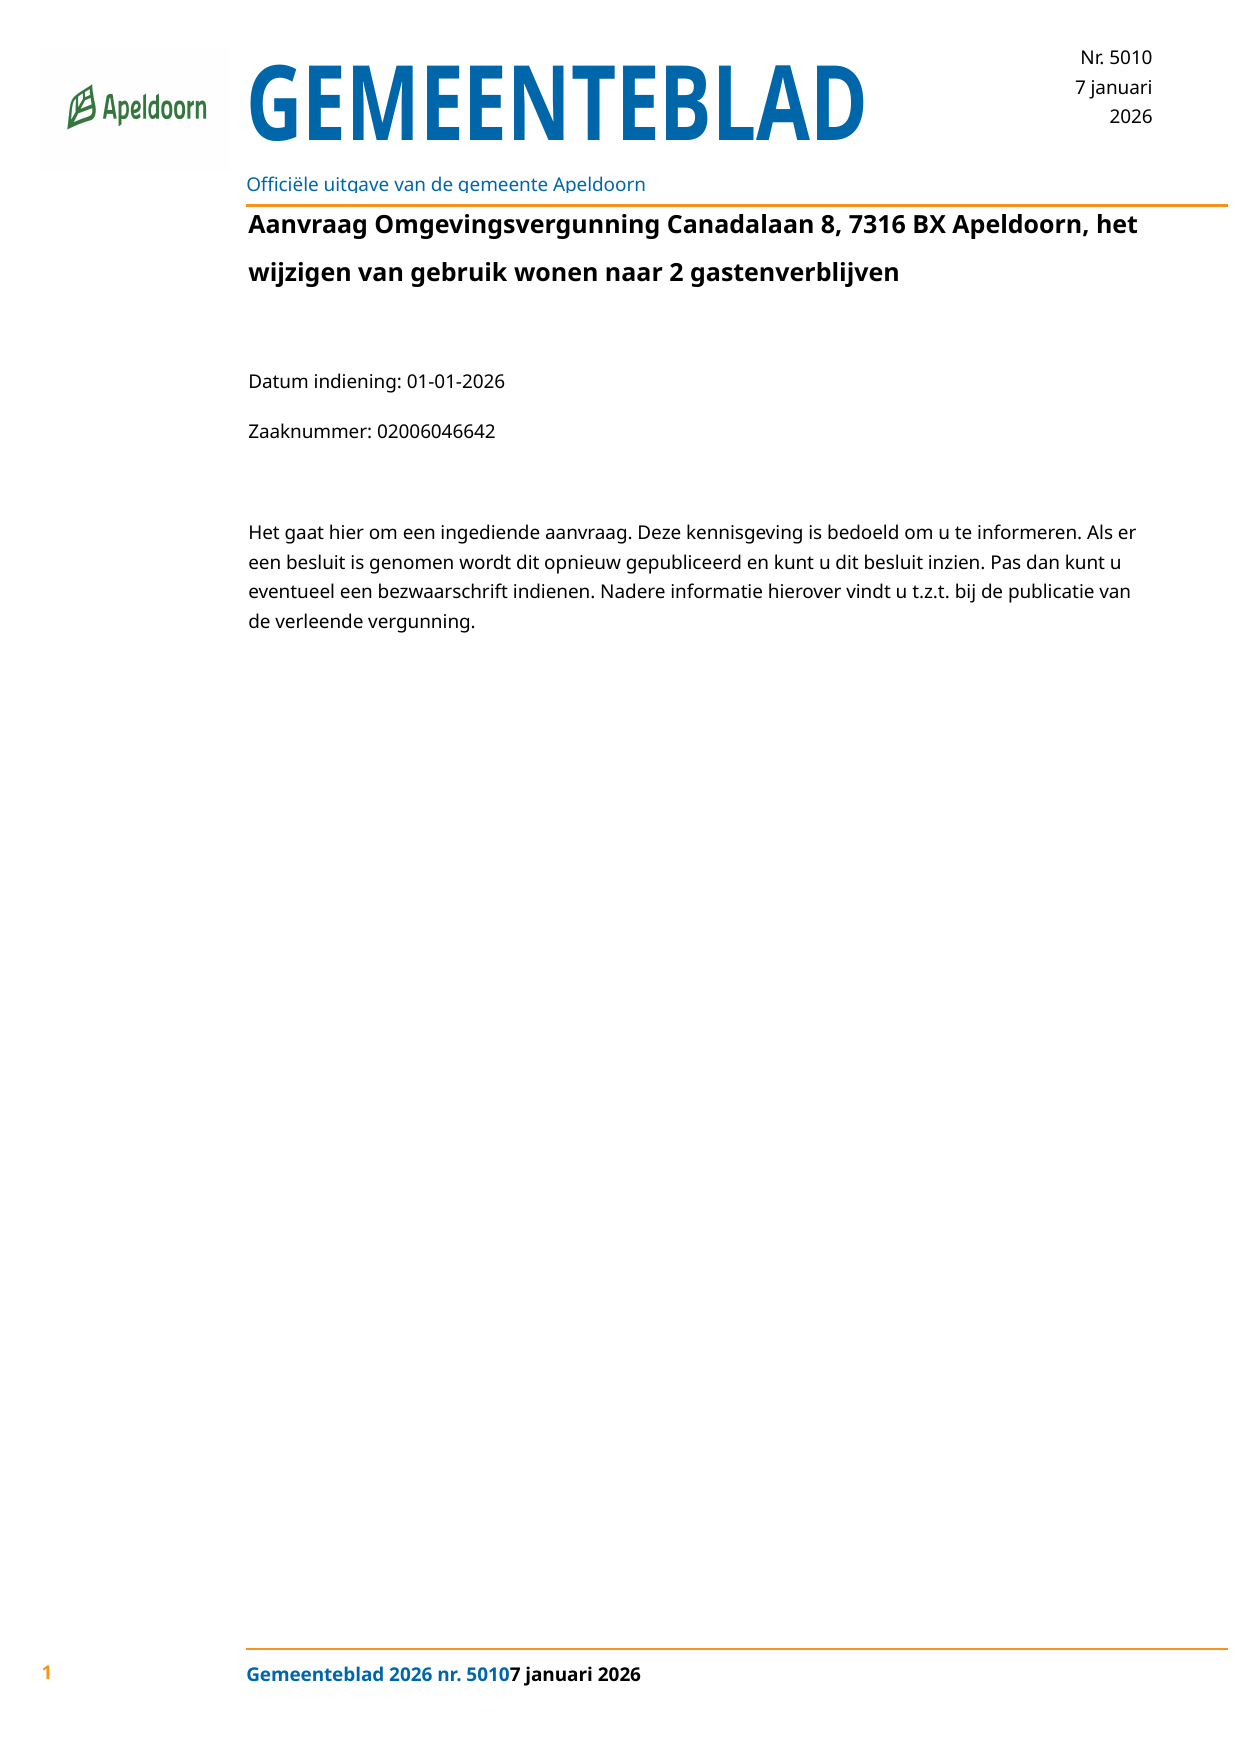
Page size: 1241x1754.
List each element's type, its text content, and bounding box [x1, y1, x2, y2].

text Datum indiening: 01-01-2026 [248, 368, 1152, 394]
text Aanvraag Omgevingsvergunning Canadalaan 8, 7316 BX Apeldoorn, het wijzigen van gebruik wonen naar 2 gastenverblijven [248, 207, 1152, 288]
picture [41, 47, 231, 172]
text Het gaat hier om een ingediende aanvraag. Deze kennisgeving is bedoeld om u te informeren. Als er een besluit is genomen wordt dit opnieuw gepubliceerd en kunt u dit besluit inzien. Pas dan kunt u eventueel een bezwaarschrift indienen. Nadere informatie hierover vindt u t.z.t. bij de publicatie van de verleende vergunning. [248, 519, 1152, 634]
text Zaaknummer: 02006046642 [248, 419, 1152, 444]
